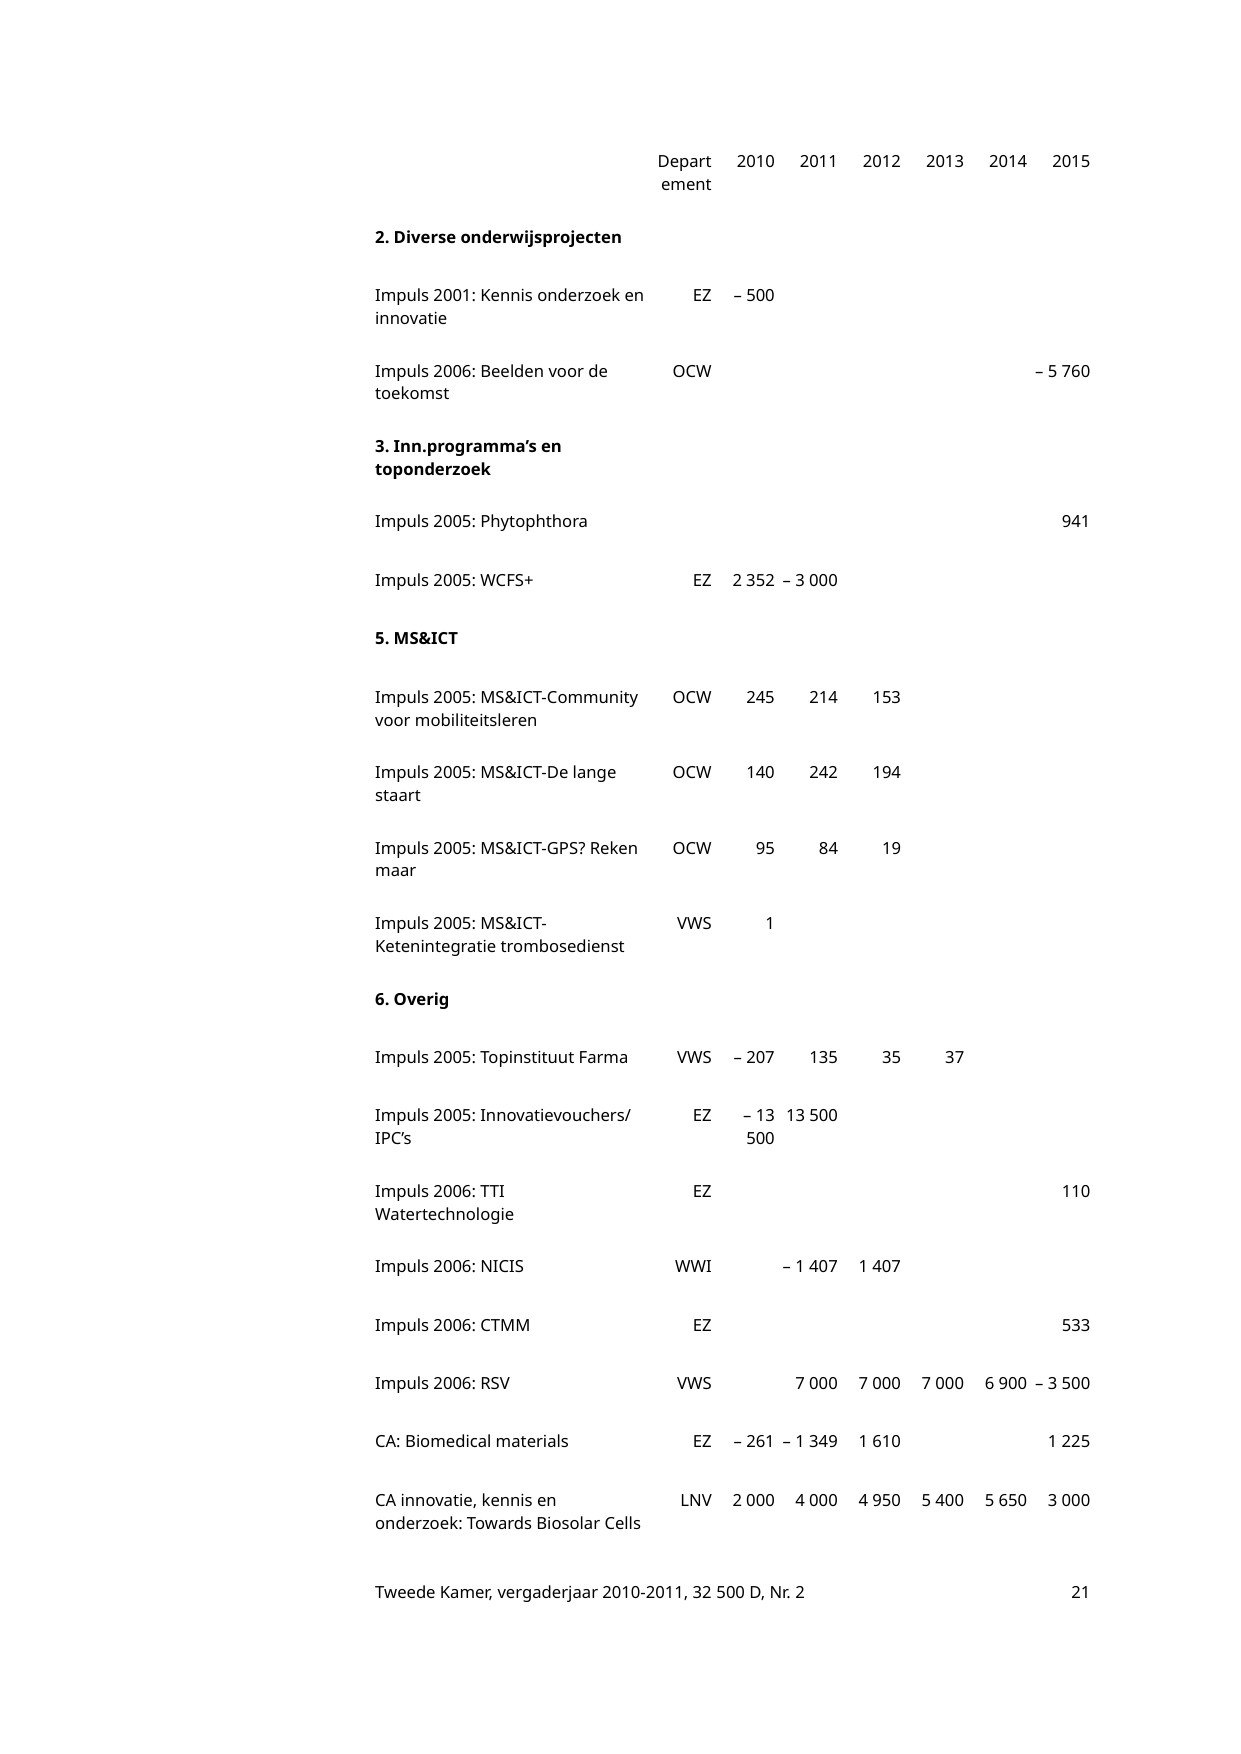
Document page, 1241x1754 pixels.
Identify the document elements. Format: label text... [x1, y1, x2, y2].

table_cell 533 [1027, 1313, 1090, 1372]
table_cell [838, 912, 901, 987]
table_cell Impuls 2005: MS&ICT-GPS? Reken maar [375, 836, 648, 912]
table_cell 6 900 [964, 1372, 1027, 1430]
table_cell – 207 [711, 1046, 774, 1104]
table_cell Impuls 2005: Innovatievouchers/ IPC’s [375, 1104, 648, 1179]
table_cell [901, 627, 964, 685]
table_cell 4 950 [838, 1489, 901, 1564]
table_cell [1027, 284, 1090, 359]
table_cell [901, 1255, 964, 1313]
table_cell Impuls 2001: Kennis onderzoek en innovatie [375, 284, 648, 359]
table_cell 84 [775, 836, 838, 912]
table_cell [964, 1179, 1027, 1255]
table_cell 5. MS&ICT [375, 627, 648, 685]
table_cell 3 000 [1027, 1489, 1090, 1564]
table_cell – 1 349 [775, 1430, 838, 1488]
table_cell 37 [901, 1046, 964, 1104]
table_cell [901, 359, 964, 435]
table_header Departement [648, 150, 711, 225]
table_cell 35 [838, 1046, 901, 1104]
table_cell Impuls 2006: RSV [375, 1372, 648, 1430]
table_cell Impuls 2006: Beelden voor de toekomst [375, 359, 648, 435]
table_cell [901, 1104, 964, 1179]
table_cell [775, 912, 838, 987]
table_cell [775, 284, 838, 359]
table_cell [711, 1255, 774, 1313]
table_cell [901, 569, 964, 627]
table_cell VWS [648, 912, 711, 987]
table_cell 3. Inn.programma’s en toponderzoek [375, 435, 648, 510]
table_cell [901, 510, 964, 568]
table_cell [1027, 225, 1090, 284]
table_cell – 1 407 [775, 1255, 838, 1313]
table_cell VWS [648, 1046, 711, 1104]
table_cell [1027, 761, 1090, 836]
table_header 2012 [838, 150, 901, 225]
table_cell [964, 1255, 1027, 1313]
table_cell CA innovatie, kennis en onderzoek: Towards Biosolar Cells [375, 1489, 648, 1564]
table_cell 2 352 [711, 569, 774, 627]
table_cell 245 [711, 685, 774, 761]
table_cell [1027, 1255, 1090, 1313]
table_cell [964, 1313, 1027, 1372]
table_cell 1 610 [838, 1430, 901, 1488]
table_cell – 261 [711, 1430, 774, 1488]
table_cell OCW [648, 761, 711, 836]
table_cell [964, 1046, 1027, 1104]
table_cell OCW [648, 359, 711, 435]
table_cell [648, 987, 711, 1046]
table_cell 1 407 [838, 1255, 901, 1313]
table_header 2011 [775, 150, 838, 225]
table_cell [648, 627, 711, 685]
table_cell [901, 1179, 964, 1255]
table_cell [711, 627, 774, 685]
table_cell [964, 912, 1027, 987]
table_cell [964, 435, 1027, 510]
table_cell 19 [838, 836, 901, 912]
table_cell [1027, 627, 1090, 685]
table_cell [901, 912, 964, 987]
table_cell [838, 225, 901, 284]
table_cell [838, 1179, 901, 1255]
table_cell [711, 225, 774, 284]
table_cell [964, 569, 1027, 627]
table_cell Impuls 2005: MS&ICT-Ketenintegratie trombosedienst [375, 912, 648, 987]
table_cell [775, 225, 838, 284]
table_cell [964, 510, 1027, 568]
table_cell – 3 000 [775, 569, 838, 627]
table_cell [838, 435, 901, 510]
table_cell [901, 685, 964, 761]
table_cell WWI [648, 1255, 711, 1313]
table_cell [901, 761, 964, 836]
table_cell [1027, 912, 1090, 987]
table_cell 95 [711, 836, 774, 912]
table_cell [901, 225, 964, 284]
table_cell [838, 987, 901, 1046]
table_cell [964, 685, 1027, 761]
table_cell [1027, 987, 1090, 1046]
table_header [375, 150, 648, 225]
table_cell 135 [775, 1046, 838, 1104]
table_cell Impuls 2005: WCFS+ [375, 569, 648, 627]
table_cell [711, 359, 774, 435]
table_header 2015 [1027, 150, 1090, 225]
table_cell [838, 1104, 901, 1179]
table_cell 5 400 [901, 1489, 964, 1564]
table_cell Impuls 2005: MS&ICT-Community voor mobiliteitsleren [375, 685, 648, 761]
table_cell [901, 836, 964, 912]
table_cell 7 000 [838, 1372, 901, 1430]
table_cell Impuls 2005: Phytophthora [375, 510, 648, 568]
table_cell Impuls 2006: CTMM [375, 1313, 648, 1372]
table_cell [964, 761, 1027, 836]
table_cell [901, 284, 964, 359]
table_cell CA: Biomedical materials [375, 1430, 648, 1488]
table_cell [901, 1430, 964, 1488]
table_cell Impuls 2006: NICIS [375, 1255, 648, 1313]
table_cell 7 000 [901, 1372, 964, 1430]
table_header 2014 [964, 150, 1027, 225]
table_header 2010 [711, 150, 774, 225]
table_cell [964, 627, 1027, 685]
table_cell – 13 500 [711, 1104, 774, 1179]
table_cell 2. Diverse onderwijsprojecten [375, 225, 648, 284]
table_cell OCW [648, 836, 711, 912]
table_cell VWS [648, 1372, 711, 1430]
table_cell 2 000 [711, 1489, 774, 1564]
table_cell [901, 987, 964, 1046]
table_cell 941 [1027, 510, 1090, 568]
table_cell 153 [838, 685, 901, 761]
table_cell 1 [711, 912, 774, 987]
table_cell [648, 435, 711, 510]
table_cell [1027, 1104, 1090, 1179]
table_cell [964, 836, 1027, 912]
table_cell [711, 435, 774, 510]
table_cell [711, 1179, 774, 1255]
table_cell [775, 435, 838, 510]
table_cell 140 [711, 761, 774, 836]
table_cell [901, 435, 964, 510]
table_cell 5 650 [964, 1489, 1027, 1564]
table_cell OCW [648, 685, 711, 761]
table_cell [1027, 435, 1090, 510]
table_cell 214 [775, 685, 838, 761]
table_cell [964, 359, 1027, 435]
table_cell [838, 627, 901, 685]
table_cell [838, 569, 901, 627]
table_cell [1027, 569, 1090, 627]
table_cell [775, 359, 838, 435]
table_cell [964, 225, 1027, 284]
table_cell [901, 1313, 964, 1372]
table_cell 6. Overig [375, 987, 648, 1046]
table_cell [1027, 836, 1090, 912]
table_cell 110 [1027, 1179, 1090, 1255]
table_cell EZ [648, 1430, 711, 1488]
table_cell 13 500 [775, 1104, 838, 1179]
table_header 2013 [901, 150, 964, 225]
table_cell [1027, 685, 1090, 761]
table_cell 4 000 [775, 1489, 838, 1564]
table_cell [775, 1179, 838, 1255]
table_cell EZ [648, 1104, 711, 1179]
table_cell [648, 510, 711, 568]
table_cell EZ [648, 569, 711, 627]
table_cell [775, 1313, 838, 1372]
table_cell [838, 1313, 901, 1372]
table_cell [711, 1372, 774, 1430]
table_cell EZ [648, 1179, 711, 1255]
table_cell [964, 987, 1027, 1046]
table_cell [1027, 1046, 1090, 1104]
table_cell [775, 510, 838, 568]
table_cell 194 [838, 761, 901, 836]
table_cell – 5 760 [1027, 359, 1090, 435]
table_cell – 500 [711, 284, 774, 359]
table_cell [964, 1104, 1027, 1179]
table_cell EZ [648, 284, 711, 359]
table_cell [648, 225, 711, 284]
table_cell [838, 359, 901, 435]
table_cell Impuls 2005: MS&ICT-De lange staart [375, 761, 648, 836]
table_cell LNV [648, 1489, 711, 1564]
table_cell EZ [648, 1313, 711, 1372]
table_cell 242 [775, 761, 838, 836]
table_cell [711, 1313, 774, 1372]
table_cell [711, 510, 774, 568]
table_cell Impuls 2006: TTI Watertechnologie [375, 1179, 648, 1255]
table_cell [838, 284, 901, 359]
table_cell Impuls 2005: Topinstituut Farma [375, 1046, 648, 1104]
table_cell 1 225 [1027, 1430, 1090, 1488]
table_cell [775, 987, 838, 1046]
table_cell [711, 987, 774, 1046]
table_cell [775, 627, 838, 685]
table_cell [964, 284, 1027, 359]
table_cell [838, 510, 901, 568]
table_cell [964, 1430, 1027, 1488]
table_cell 7 000 [775, 1372, 838, 1430]
table_cell – 3 500 [1027, 1372, 1090, 1430]
